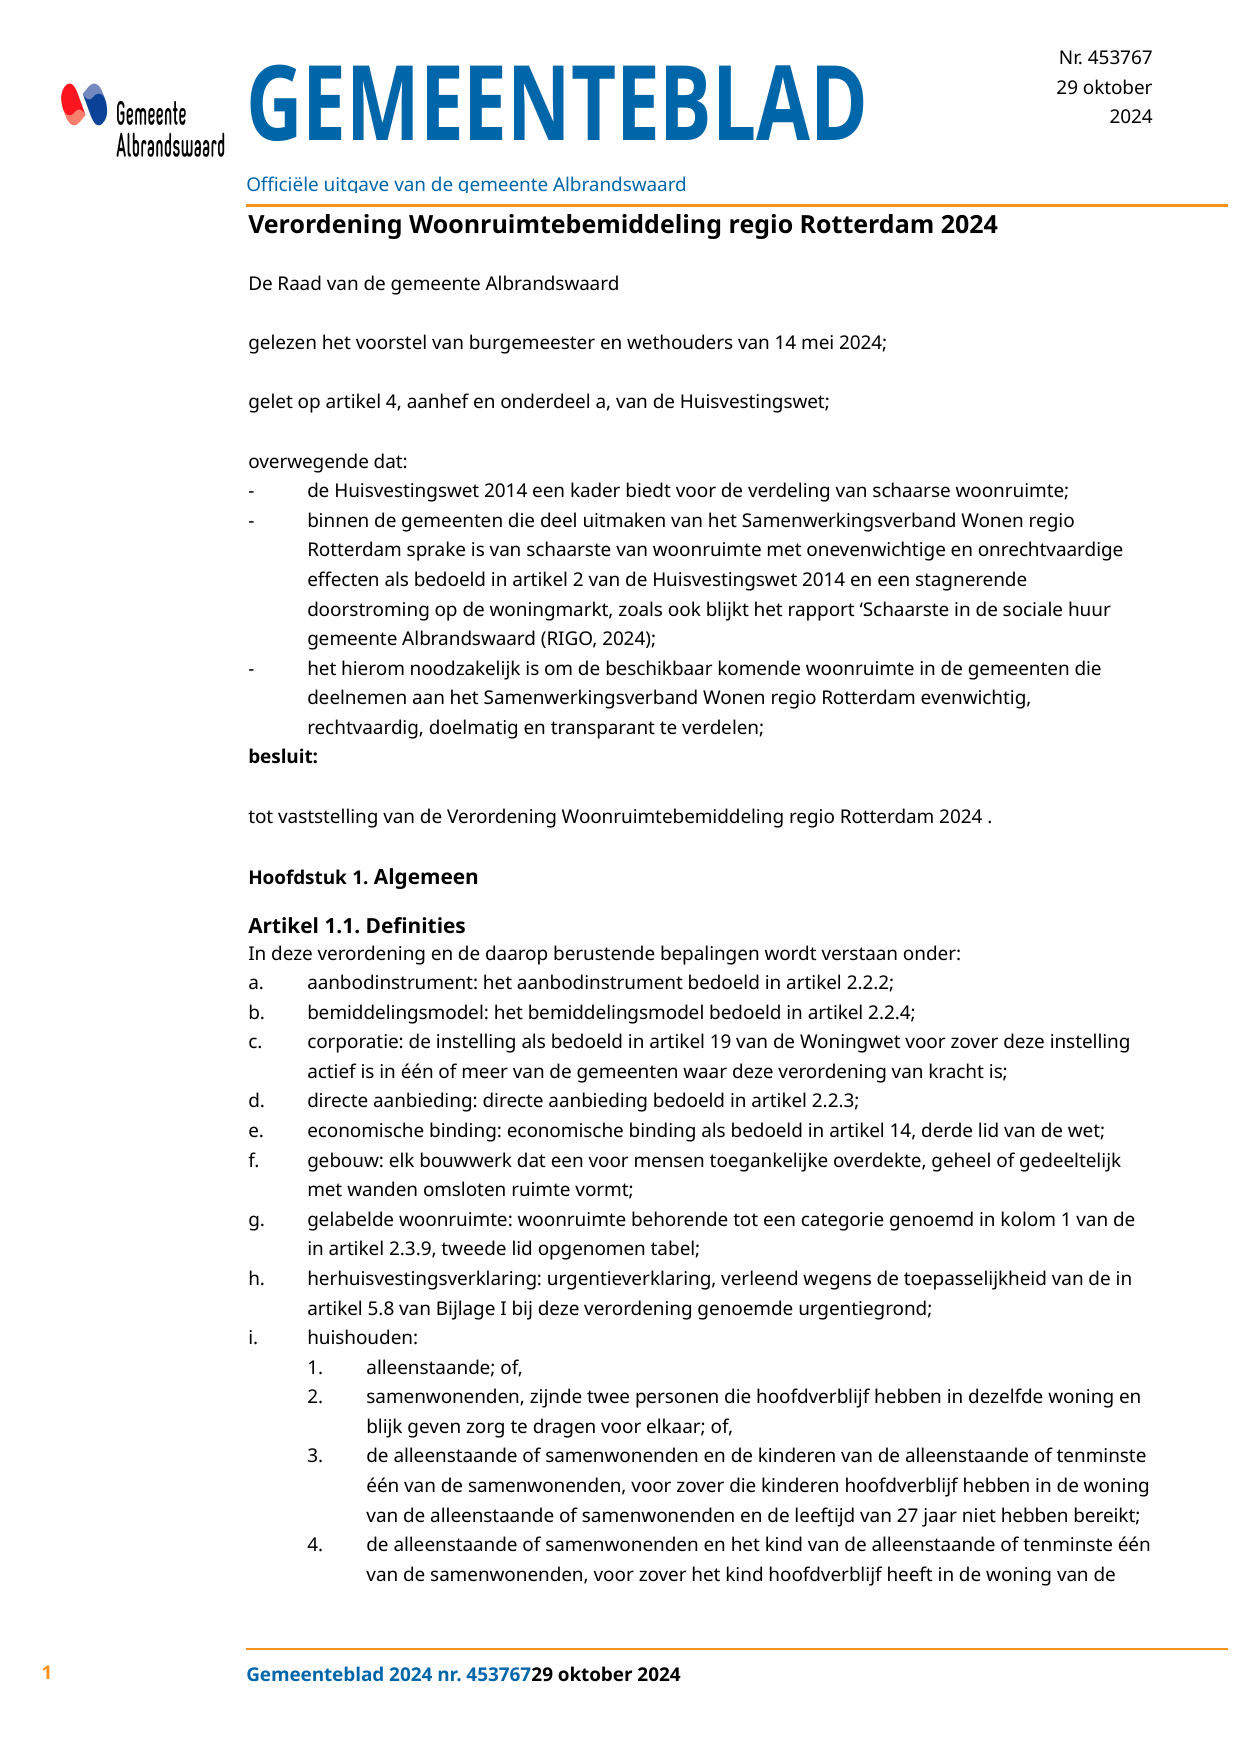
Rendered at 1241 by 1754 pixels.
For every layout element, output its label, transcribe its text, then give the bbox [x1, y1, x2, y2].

list herhuisvestingsverklaring: urgentieverklaring, verleend wegens de toepasselijkheid van de in artikel 5.8 van Bijlage I bij deze verordening genoemde urgentiegrond; [248, 1265, 1152, 1320]
text besluit: [248, 744, 1152, 769]
text In deze verordening en de daarop berustende bepalingen wordt verstaan onder: [248, 940, 1152, 965]
text Artikel 1.1. Definities [248, 911, 1152, 940]
list aanbodinstrument: het aanbodinstrument bedoeld in artikel 2.2.2; [248, 969, 1152, 995]
list gebouw: elk bouwwerk dat een voor mensen toegankelijke overdekte, geheel of gedeeltelijk met wanden omsloten ruimte vormt; [248, 1147, 1152, 1202]
picture [41, 47, 231, 172]
text tot vaststelling van de Verordening Woonruimtebemiddeling regio Rotterdam 2024 . [248, 803, 1152, 828]
list corporatie: de instelling als bedoeld in artikel 19 van de Woningwet voor zover deze instelling actief is in één of meer van de gemeenten waar deze verordening van kracht is; [248, 1028, 1152, 1084]
list de alleenstaande of samenwonenden en het kind van de alleenstaande of tenminste één van de samenwonenden, voor zover het kind hoofdverblijf heeft in de woning van de [307, 1531, 1152, 1587]
text overwegende dat: [248, 448, 1152, 473]
list de alleenstaande of samenwonenden en de kinderen van de alleenstaande of tenminste één van de samenwonenden, voor zover die kinderen hoofdverblijf hebben in de woning van de alleenstaande of samenwonenden en de leeftijd van 27 jaar niet hebben bereikt; [307, 1443, 1152, 1527]
text gelezen het voorstel van burgemeester en wethouders van 14 mei 2024; [248, 329, 1152, 355]
text De Raad van de gemeente Albrandswaard [248, 270, 1152, 296]
list gelabelde woonruimte: woonruimte behorende tot een categorie genoemd in kolom 1 van de in artikel 2.3.9, tweede lid opgenomen tabel; [248, 1206, 1152, 1261]
list directe aanbieding: directe aanbieding bedoeld in artikel 2.2.3; [248, 1088, 1152, 1113]
list alleenstaande; of, [307, 1354, 1152, 1379]
list bemiddelingsmodel: het bemiddelingsmodel bedoeld in artikel 2.2.4; [248, 999, 1152, 1024]
list het hierom noodzakelijk is om de beschikbaar komende woonruimte in de gemeenten die deelnemen aan het Samenwerkingsverband Wonen regio Rotterdam evenwichtig, rechtvaardig, doelmatig en transparant te verdelen; [248, 655, 1152, 740]
list samenwonenden, zijnde twee personen die hoofdverblijf hebben in dezelfde woning en blijk geven zorg te dragen voor elkaar; of, [307, 1383, 1152, 1439]
text Hoofdstuk 1. Algemeen [248, 862, 1152, 890]
list economische binding: economische binding als bedoeld in artikel 14, derde lid van de wet; [248, 1117, 1152, 1143]
list de Huisvestingswet 2014 een kader biedt voor de verdeling van schaarse woonruimte; [248, 477, 1152, 503]
list binnen de gemeenten die deel uitmaken van het Samenwerkingsverband Wonen regio Rotterdam sprake is van schaarste van woonruimte met onevenwichtige en onrechtvaardige effecten als bedoeld in artikel 2 van de Huisvestingswet 2014 en een stagnerende doorstroming op de woningmarkt, zoals ook blijkt het rapport ‘Schaarste in de sociale huur gemeente Albrandswaard (RIGO, 2024); [248, 507, 1152, 651]
text Verordening Woonruimtebemiddeling regio Rotterdam 2024 [248, 207, 1152, 241]
list huishouden: [248, 1324, 1152, 1350]
text gelet op artikel 4, aanhef en onderdeel a, van de Huisvestingswet; [248, 389, 1152, 414]
